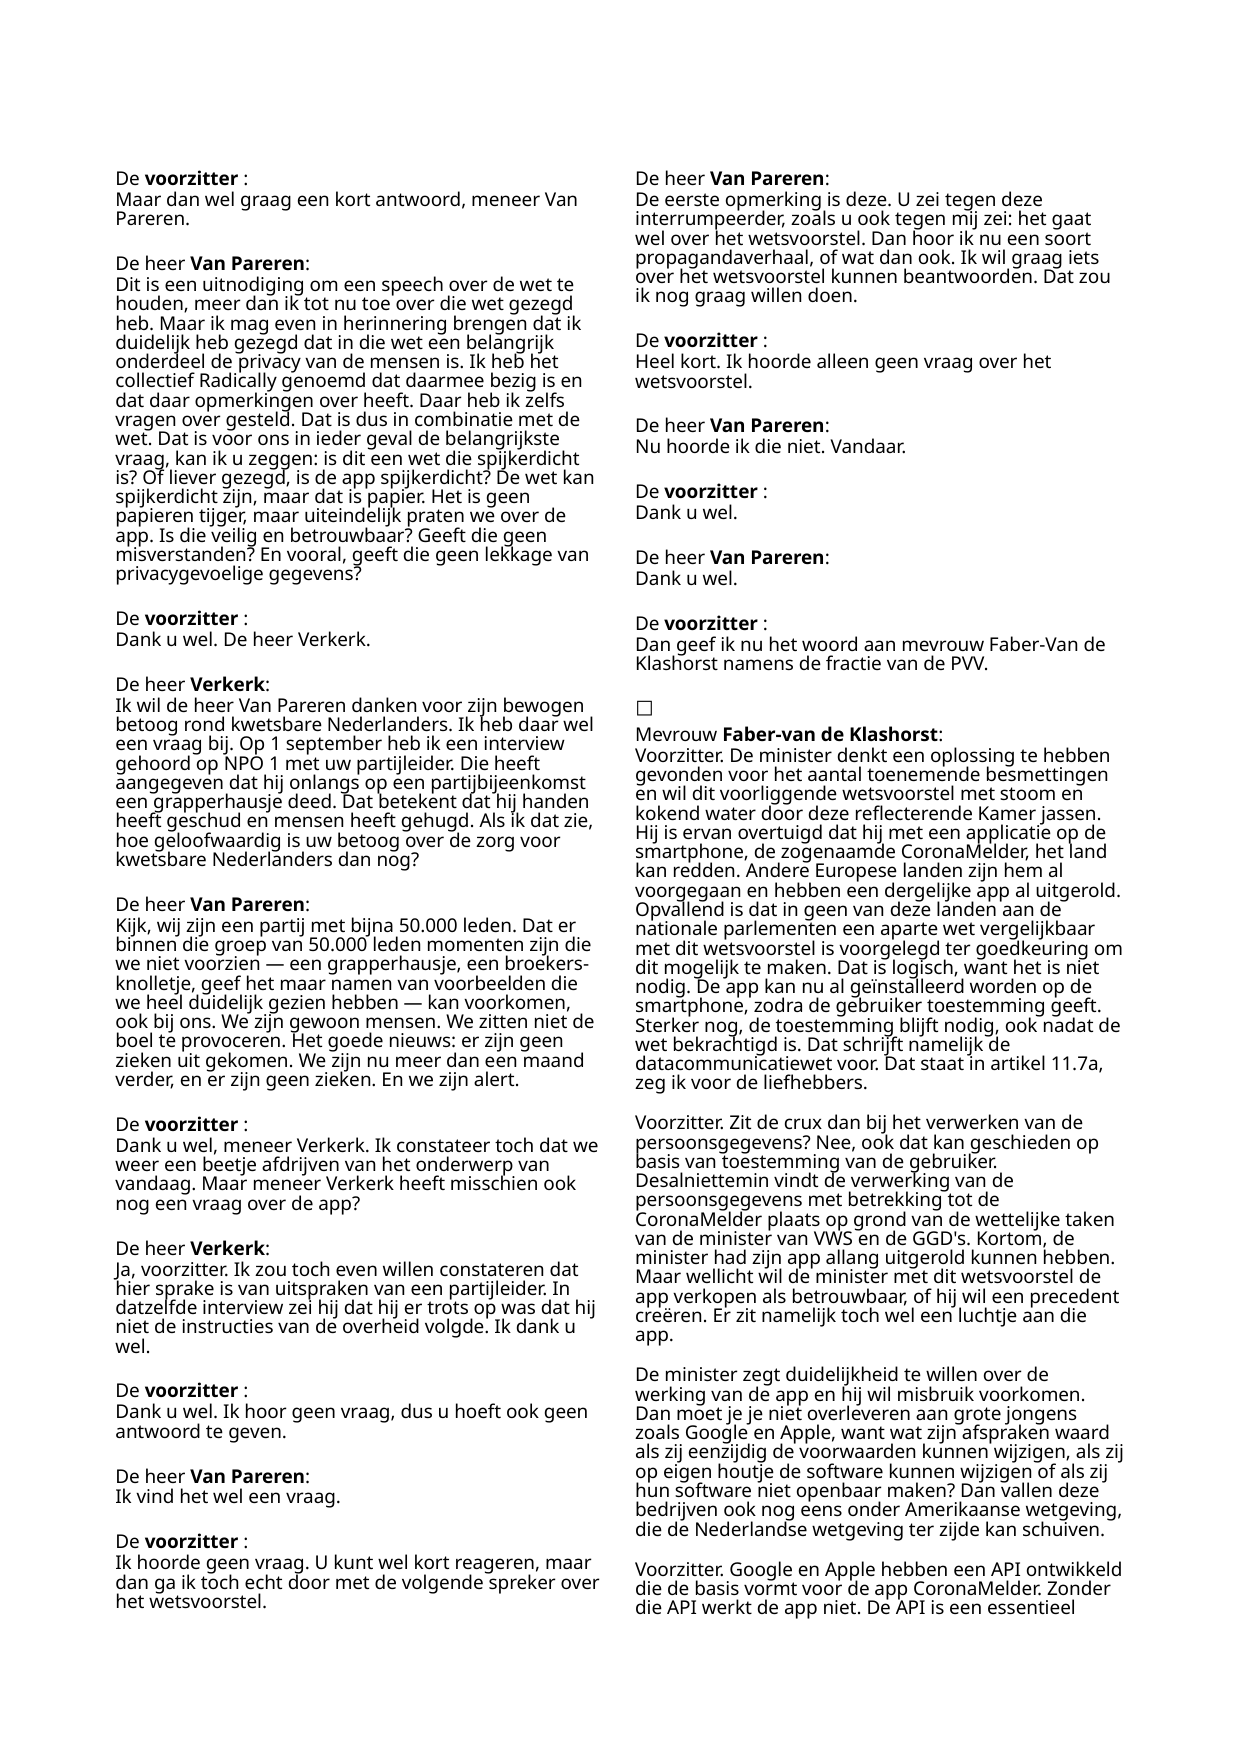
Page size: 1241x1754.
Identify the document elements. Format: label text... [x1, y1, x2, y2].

text De heer Van Pareren: [635, 165, 1125, 191]
text De voorzitter : [635, 610, 1125, 636]
text Dank u wel. [635, 570, 1125, 589]
text De voorzitter : [635, 328, 1125, 353]
text De voorzitter : [115, 1111, 605, 1137]
text Voorzitter. De minister denkt een oplossing te hebben gevonden voor het aantal toenemende besmettingen en wil dit voorliggende wetsvoorstel met stoom en kokend water door deze reflecterende Kamer jassen. Hij is ervan overtuigd dat hij met een applicatie op de smartphone, de zogenaamde CoronaMelder, het land kan redden. Andere Europese landen zijn hem al voorgegaan en hebben een dergelijke app al uitgerold. Opvallend is dat in geen van deze landen aan de nationale parlementen een aparte wet vergelijkbaar met dit wetsvoorstel is voorgelegd ter goedkeuring om dit mogelijk te maken. Dat is logisch, want het is niet nodig. De app kan nu al geïnstalleerd worden op de smartphone, zodra de gebruiker toestemming geeft. Sterker nog, de toestemming blijft nodig, ook nadat de wet bekrachtigd is. Dat schrijft namelijk de datacommunicatiewet voor. Dat staat in artikel 11.7a, zeg ik voor de liefhebbers. [635, 747, 1125, 1094]
text Dank u wel. Ik hoor geen vraag, dus u hoeft ook geen antwoord te geven. [115, 1403, 605, 1442]
text ⬜ [635, 695, 1125, 721]
text Dan geef ik nu het woord aan mevrouw Faber-Van de Klashorst namens de fractie van de PVV. [635, 636, 1125, 674]
text De voorzitter : [115, 605, 605, 631]
text Ik wil de heer Van Pareren danken voor zijn bewogen betoog rond kwetsbare Nederlanders. Ik heb daar wel een vraag bij. Op 1 september heb ik een interview gehoord op NPO 1 met uw partijleider. Die heeft aangegeven dat hij onlangs op een partijbijeenkomst een grapperhausje deed. Dat betekent dat hij handen heeft geschud en mensen heeft gehugd. Als ik dat zie, hoe geloofwaardig is uw betoog over de zorg voor kwetsbare Nederlanders dan nog? [115, 697, 605, 870]
text Kijk, wij zijn een partij met bijna 50.000 leden. Dat er binnen die groep van 50.000 leden momenten zijn die we niet voorzien — een grapperhausje, een broekers-knolletje, geef het maar namen van voorbeelden die we heel duidelijk gezien hebben — kan voorkomen, ook bij ons. We zijn gewoon mensen. We zitten niet de boel te provoceren. Het goede nieuws: er zijn geen zieken uit gekomen. We zijn nu meer dan een maand verder, en er zijn geen zieken. En we zijn alert. [115, 917, 605, 1090]
text De heer Van Pareren: [635, 544, 1125, 570]
text De voorzitter : [635, 478, 1125, 504]
text Voorzitter. Zit de crux dan bij het verwerken van de persoonsgegevens? Nee, ook dat kan geschieden op basis van toestemming van de gebruiker. Desalniettemin vindt de verwerking van de persoonsgegevens met betrekking tot de CoronaMelder plaats op grond van de wettelijke taken van de minister van VWS en de GGD's. Kortom, de minister had zijn app allang uitgerold kunnen hebben. Maar wellicht wil de minister met dit wetsvoorstel de app verkopen als betrouwbaar, of hij wil een precedent creëren. Er zit namelijk toch wel een luchtje aan die app. [635, 1114, 1125, 1346]
text De voorzitter : [115, 165, 605, 191]
text Maar dan wel graag een kort antwoord, meneer Van Pareren. [115, 191, 605, 229]
text De heer Van Pareren: [115, 891, 605, 917]
text De heer Van Pareren: [115, 1463, 605, 1488]
text Dank u wel, meneer Verkerk. Ik constateer toch dat we weer een beetje afdrijven van het onderwerp van vandaag. Maar meneer Verkerk heeft misschien ook nog een vraag over de app? [115, 1137, 605, 1214]
text De heer Verkerk: [115, 671, 605, 697]
text Ja, voorzitter. Ik zou toch even willen constateren dat hier sprake is van uitspraken van een partijleider. In datzelfde interview zei hij dat hij er trots op was dat hij niet de instructies van de overheid volgde. Ik dank u wel. [115, 1261, 605, 1357]
text Heel kort. Ik hoorde alleen geen vraag over het wetsvoorstel. [635, 353, 1125, 392]
text De minister zegt duidelijkheid te willen over de werking van de app en hij wil misbruik voorkomen. Dan moet je je niet overleveren aan grote jongens zoals Google en Apple, want wat zijn afspraken waard als zij eenzijdig de voorwaarden kunnen wijzigen, als zij op eigen houtje de software kunnen wijzigen of als zij hun software niet openbaar maken? Dan vallen deze bedrijven ook nog eens onder Amerikaanse wetgeving, die de Nederlandse wetgeving ter zijde kan schuiven. [635, 1366, 1125, 1540]
text De voorzitter : [115, 1378, 605, 1403]
text Mevrouw Faber-van de Klashorst: [635, 721, 1125, 747]
text Nu hoorde ik die niet. Vandaar. [635, 438, 1125, 458]
text De eerste opmerking is deze. U zei tegen deze interrumpeerder, zoals u ook tegen mij zei: het gaat wel over het wetsvoorstel. Dan hoor ik nu een soort propagandaverhaal, of wat dan ook. Ik wil graag iets over het wetsvoorstel kunnen beantwoorden. Dat zou ik nog graag willen doen. [635, 191, 1125, 307]
text De heer Van Pareren: [635, 413, 1125, 438]
text Dank u wel. De heer Verkerk. [115, 631, 605, 650]
text Dank u wel. [635, 504, 1125, 523]
text De voorzitter : [115, 1529, 605, 1554]
text De heer Verkerk: [115, 1235, 605, 1261]
text Dit is een uitnodiging om een speech over de wet te houden, meer dan ik tot nu toe over die wet gezegd heb. Maar ik mag even in herinnering brengen dat ik duidelijk heb gezegd dat in die wet een belangrijk onderdeel de privacy van de mensen is. Ik heb het collectief Radically genoemd dat daarmee bezig is en dat daar opmerkingen over heeft. Daar heb ik zelfs vragen over gesteld. Dat is dus in combinatie met de wet. Dat is voor ons in ieder geval de belangrijkste vraag, kan ik u zeggen: is dit een wet die spijkerdicht is? Of liever gezegd, is de app spijkerdicht? De wet kan spijkerdicht zijn, maar dat is papier. Het is geen papieren tijger, maar uiteindelijk praten we over de app. Is die veilig en betrouwbaar? Geeft die geen misverstanden? En vooral, geeft die geen lekkage van privacygevoelige gegevens? [115, 276, 605, 584]
text De heer Van Pareren: [115, 250, 605, 276]
text Voorzitter. Google en Apple hebben een API ontwikkeld die de basis vormt voor de app CoronaMelder. Zonder die API werkt de app niet. De API is een essentieel [635, 1561, 1125, 1618]
text Ik hoorde geen vraag. U kunt wel kort reageren, maar dan ga ik toch echt door met de volgende spreker over het wetsvoorstel. [115, 1554, 605, 1612]
text Ik vind het wel een vraag. [115, 1488, 605, 1508]
